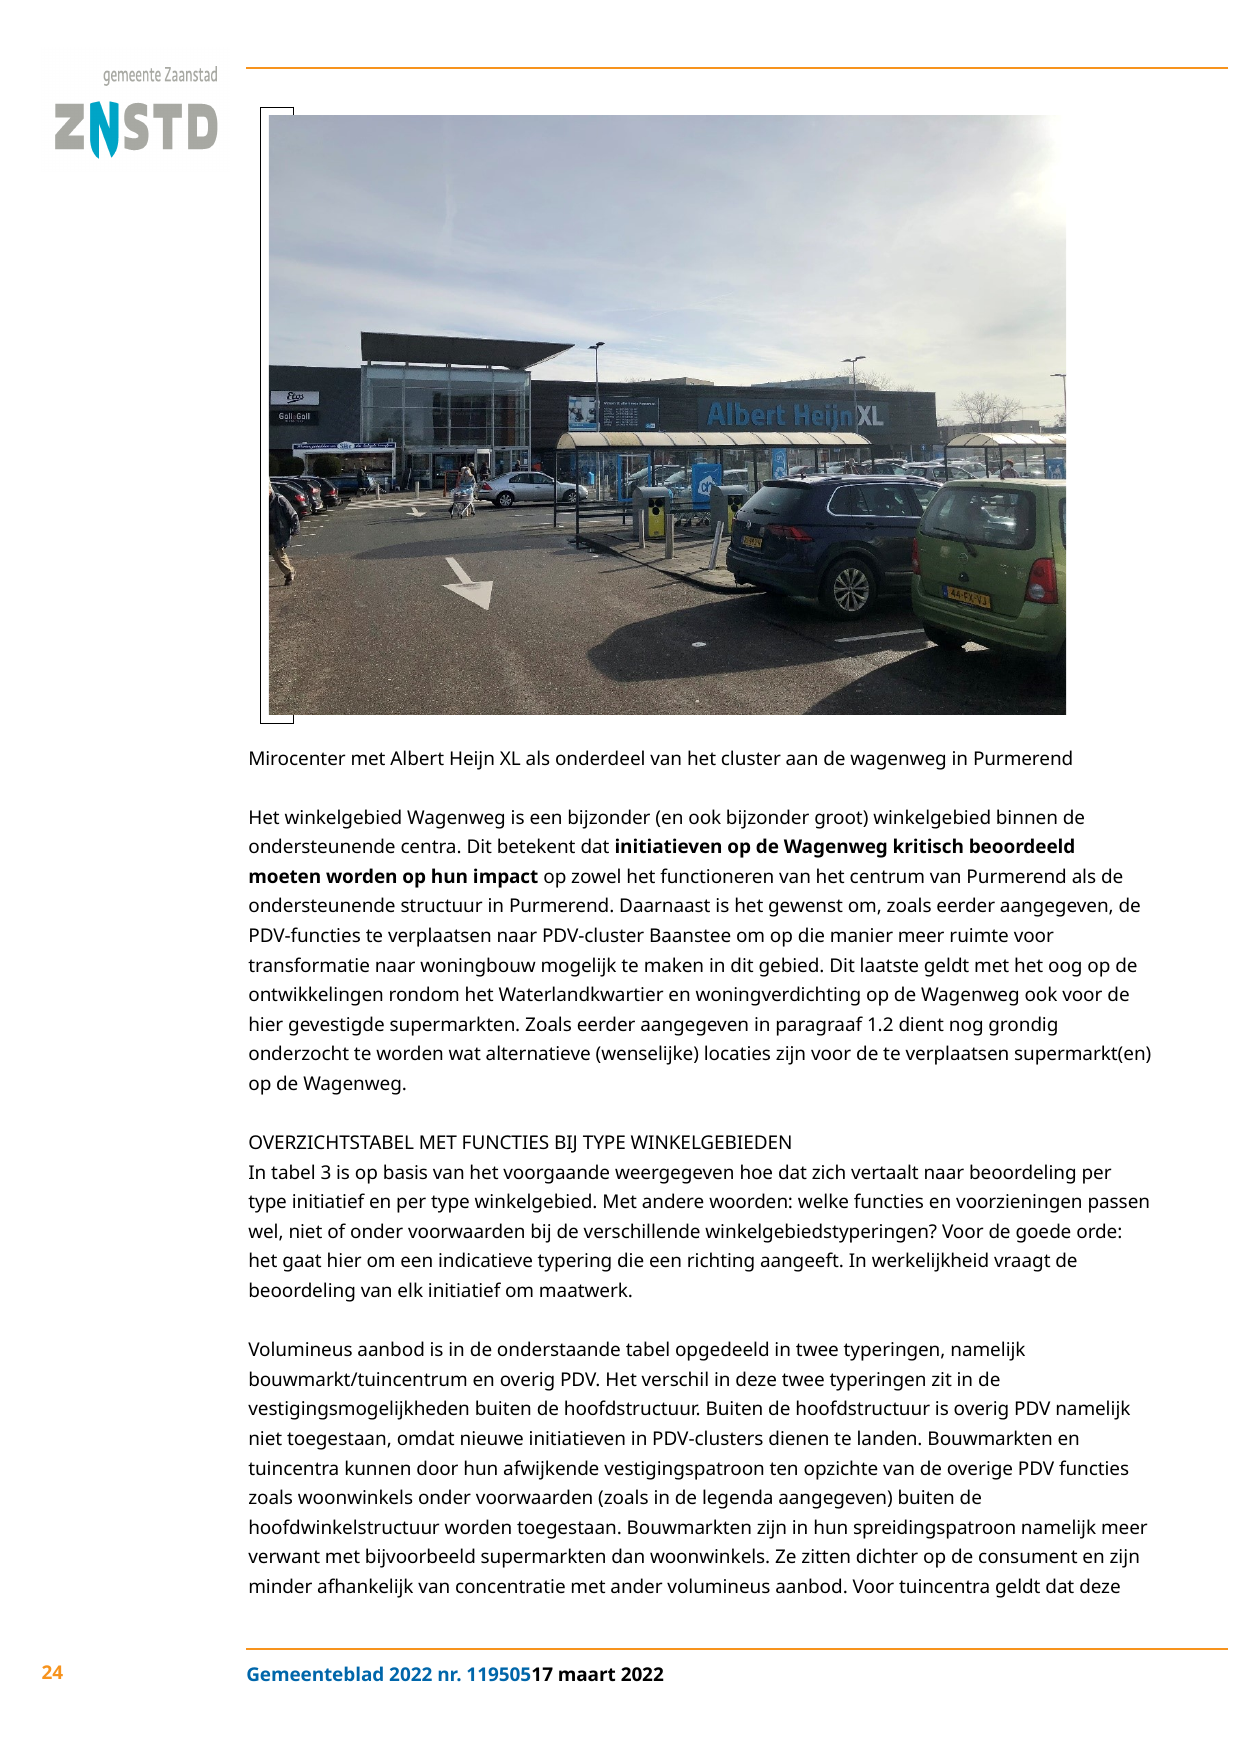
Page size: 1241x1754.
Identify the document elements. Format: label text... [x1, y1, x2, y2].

text Volumineus aanbod is in de onderstaande tabel opgedeeld in twee typeringen, namelijk bouwmarkt/tuincentrum en overig PDV. Het verschil in deze twee typeringen zit in de vestigingsmogelijkheden buiten de hoofdstructuur. Buiten de hoofdstructuur is overig PDV namelijk niet toegestaan, omdat nieuwe initiatieven in PDV-clusters dienen te landen. Bouwmarkten en tuincentra kunnen door hun afwijkende vestigingspatroon ten opzichte van de overige PDV functies zoals woonwinkels onder voorwaarden (zoals in de legenda aangegeven) buiten de hoofdwinkelstructuur worden toegestaan. Bouwmarkten zijn in hun spreidingspatroon namelijk meer verwant met bijvoorbeeld supermarkten dan woonwinkels. Ze zitten dichter op de consument en zijn minder afhankelijk van concentratie met ander volumineus aanbod. Voor tuincentra geldt dat deze [248, 1336, 1152, 1599]
text Het winkelgebied Wagenweg is een bijzonder (en ook bijzonder groot) winkelgebied binnen de ondersteunende centra. Dit betekent dat initiatieven op de Wagenweg kritisch beoordeeld moeten worden op hun impact op zowel het functioneren van het centrum van Purmerend als de ondersteunende structuur in Purmerend. Daarnaast is het gewenst om, zoals eerder aangegeven, de PDV-functies te verplaatsen naar PDV-cluster Baanstee om op die manier meer ruimte voor transformatie naar woningbouw mogelijk te maken in dit gebied. Dit laatste geldt met het oog op de ontwikkelingen rondom het Waterlandkwartier en woningverdichting op de Wagenweg ook voor de hier gevestigde supermarkten. Zoals eerder aangegeven in paragraaf 1.2 dient nog grondig onderzocht te worden wat alternatieve (wenselijke) locaties zijn voor de te verplaatsen supermarkt(en) op de Wagenweg. [248, 804, 1152, 1096]
text In tabel 3 is op basis van het voorgaande weergegeven hoe dat zich vertaalt naar beoordeling per type initiatief en per type winkelgebied. Met andere woorden: welke functies en voorzieningen passen wel, niet of onder voorwaarden bij de verschillende winkelgebiedstyperingen? Voor de goede orde: het gaat hier om een indicatieve typering die een richting aangeeft. In werkelijkheid vraagt de beoordeling van elk initiatief om maatwerk. [248, 1159, 1152, 1303]
text Mirocenter met Albert Heijn XL als onderdeel van het cluster aan de wagenweg in Purmerend [248, 745, 1152, 771]
picture [41, 47, 231, 172]
picture [268, 115, 1067, 715]
text OVERZICHTSTABEL MET FUNCTIES BIJ TYPE WINKELGEBIEDEN [248, 1129, 1152, 1155]
